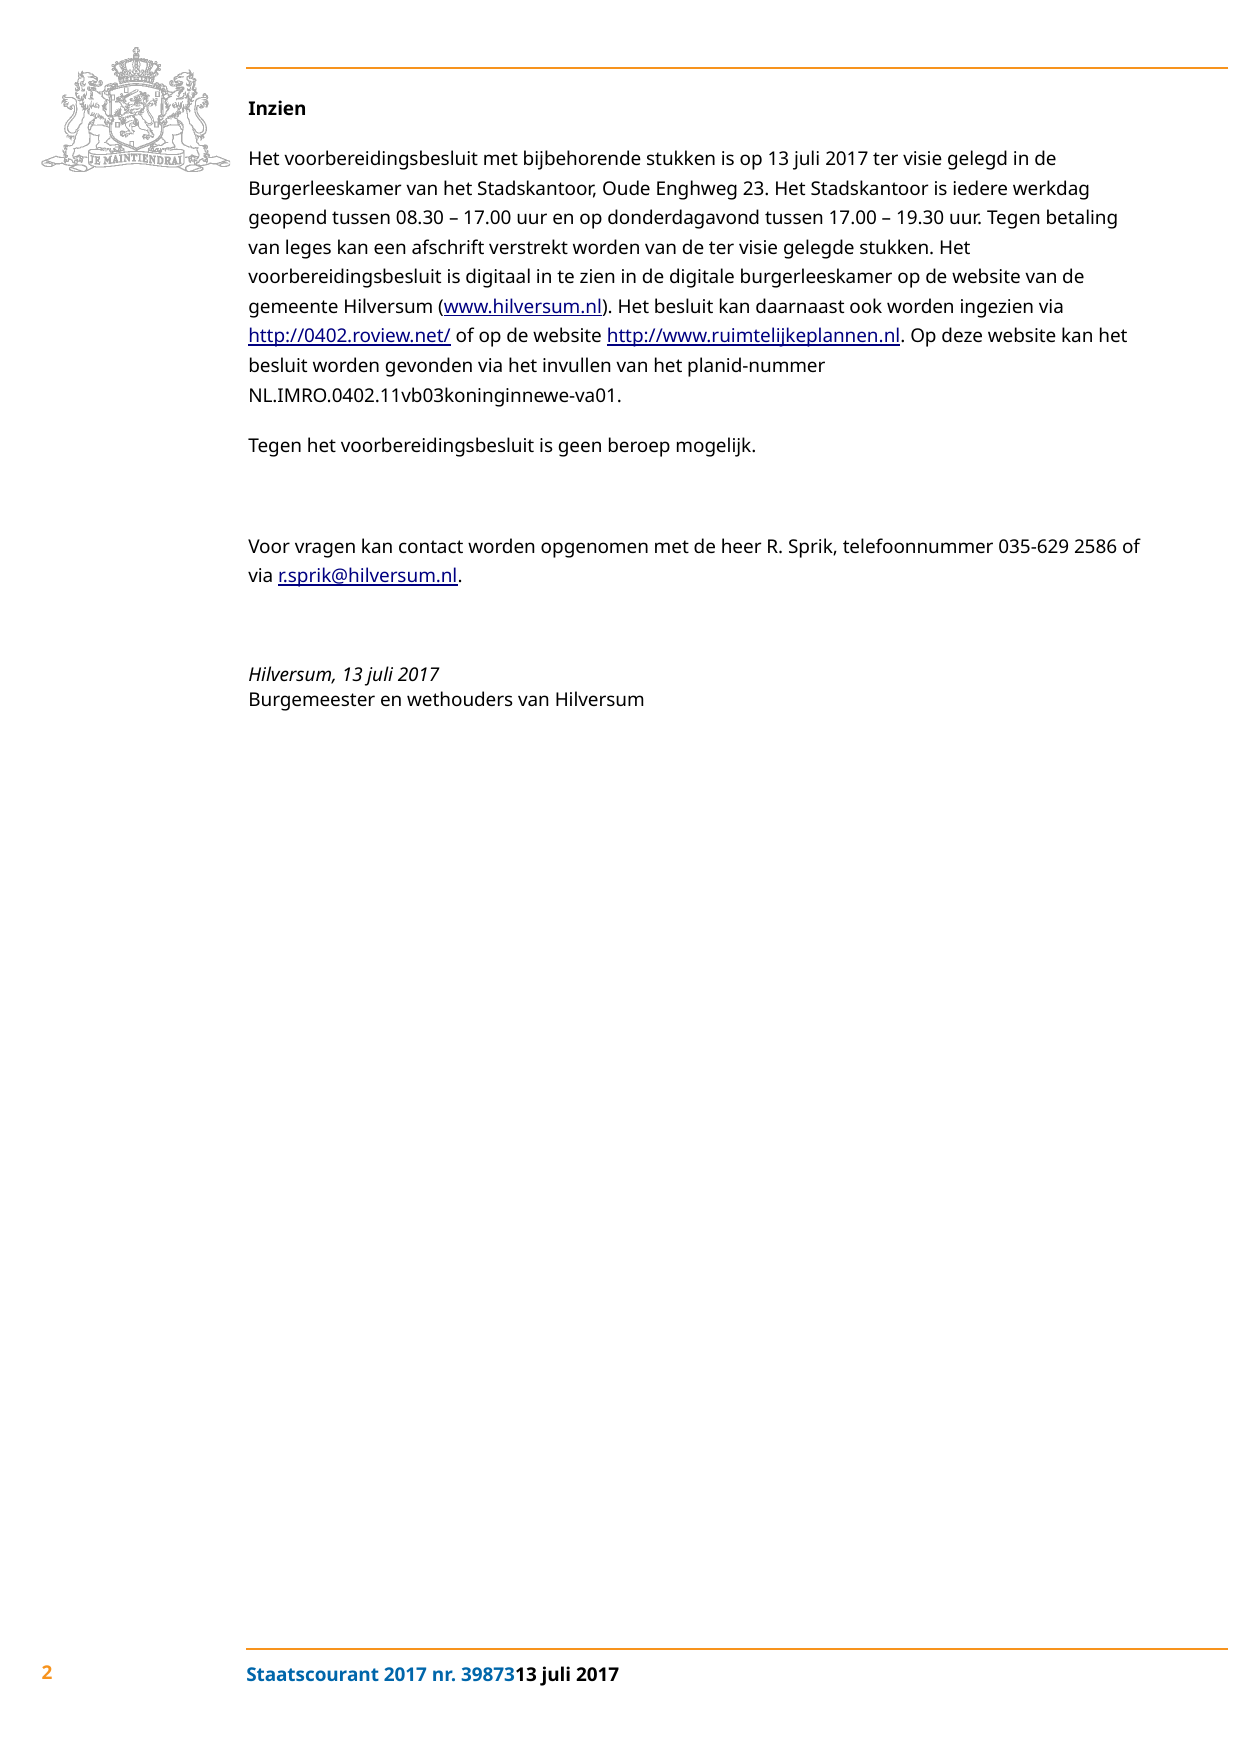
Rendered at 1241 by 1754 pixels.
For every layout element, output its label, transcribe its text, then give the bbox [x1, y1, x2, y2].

text Voor vragen kan contact worden opgenomen met de heer R. Sprik, telefoonnummer 035-629 2586 of via r.sprik@hilversum.nl. [248, 533, 1152, 588]
text Hilversum, 13 juli 2017 [248, 661, 1152, 687]
text Inzien [248, 95, 1152, 121]
text Tegen het voorbereidingsbesluit is geen beroep mogelijk. [248, 432, 1152, 458]
text Het voorbereidingsbesluit met bijbehorende stukken is op 13 juli 2017 ter visie gelegd in de Burgerleeskamer van het Stadskantoor, Oude Enghweg 23. Het Stadskantoor is iedere werkdag geopend tussen 08.30 – 17.00 uur en op donderdagavond tussen 17.00 – 19.30 uur. Tegen betaling van leges kan een afschrift verstrekt worden van de ter visie gelegde stukken. Het voorbereidingsbesluit is digitaal in te zien in de digitale burgerleeskamer op de website van de gemeente Hilversum (www.hilversum.nl). Het besluit kan daarnaast ook worden ingezien via http://0402.roview.net/ of op de website http://www.ruimtelijkeplannen.nl. Op deze website kan het besluit worden gevonden via het invullen van het planid-nummer NL.IMRO.0402.11vb03koninginnewe-va01. [248, 145, 1152, 408]
picture [41, 47, 231, 172]
text Burgemeester en wethouders van Hilversum [248, 687, 1152, 712]
